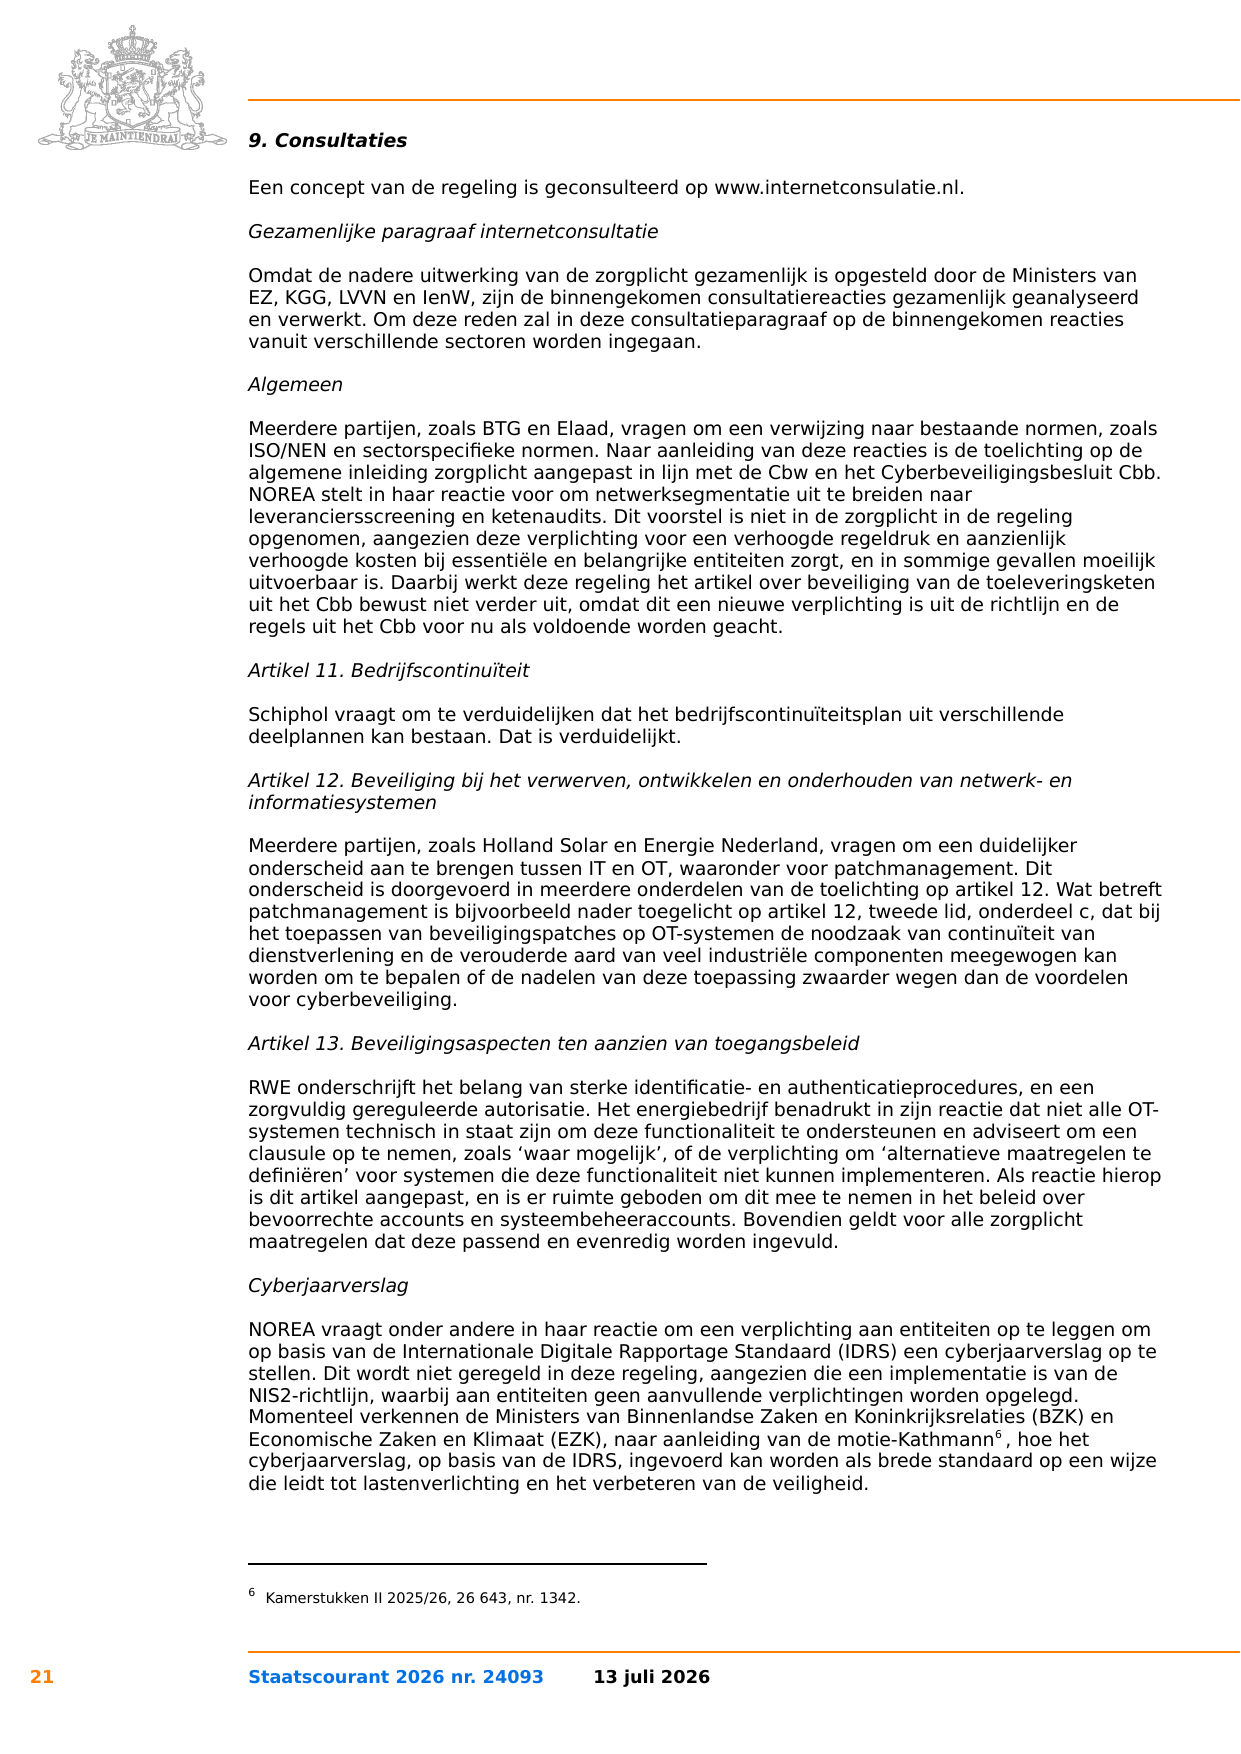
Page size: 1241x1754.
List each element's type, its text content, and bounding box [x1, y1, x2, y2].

text Schiphol vraagt om te verduidelijken dat het bedrijfscontinuïteitsplan uit verschillende deelplannen kan bestaan. Dat is verduidelijkt. [248, 704, 1163, 748]
subtitle Artikel 12. Beveiliging bij het verwerven, ontwikkelen en onderhouden van netwerk- en informatiesystemen [248, 769, 1163, 813]
text Meerdere partijen, zoals Holland Solar en Energie Nederland, vragen om een duidelijker onderscheid aan te brengen tussen IT en OT, waaronder voor patchmanagement. Dit onderscheid is doorgevoerd in meerdere onderdelen van de toelichting op artikel 12. Wat betreft patchmanagement is bijvoorbeeld nader toegelicht op artikel 12, tweede lid, onderdeel c, dat bij het toepassen van beveiligingspatches op OT-systemen de noodzaak van continuïteit van dienstverlening en de verouderde aard van veel industriële componenten meegewogen kan worden om te bepalen of de nadelen van deze toepassing zwaarder wegen dan de voordelen voor cyberbeveiliging. [248, 835, 1163, 1011]
text Een concept van de regeling is geconsulteerd op www.internetconsulatie.nl. [248, 177, 1163, 199]
text Kamerstukken II 2025/26, 26 643, nr. 1342. [248, 1586, 1163, 1608]
subtitle Cyberjaarverslag [248, 1275, 1163, 1297]
subtitle 9. Consultaties [248, 130, 1163, 152]
subtitle Algemeen [248, 374, 1163, 396]
text NOREA vraagt onder andere in haar reactie om een verplichting aan entiteiten op te leggen om op basis van de Internationale Digitale Rapportage Standaard (IDRS) een cyberjaarverslag op te stellen. Dit wordt niet geregeld in deze regeling, aangezien die een implementatie is van de NIS2-richtlijn, waarbij aan entiteiten geen aanvullende verplichtingen worden opgelegd. Momenteel verkennen de Ministers van Binnenlandse Zaken en Koninkrijksrelaties (BZK) en Economische Zaken en Klimaat (EZK), naar aanleiding van de motie-Kathmann, hoe het cyberjaarverslag, op basis van de IDRS, ingevoerd kan worden als brede standaard op een wijze die leidt tot lastenverlichting en het verbeteren van de veiligheid. [248, 1318, 1163, 1494]
text Meerdere partijen, zoals BTG en Elaad, vragen om een verwijzing naar bestaande normen, zoals ISO/NEN en sectorspecifieke normen. Naar aanleiding van deze reacties is de toelichting op de algemene inleiding zorgplicht aangepast in lijn met de Cbw en het Cyberbeveiligingsbesluit Cbb. [248, 418, 1163, 484]
text NOREA stelt in haar reactie voor om netwerksegmentatie uit te breiden naar leveranciersscreening en ketenaudits. Dit voorstel is niet in de zorgplicht in de regeling opgenomen, aangezien deze verplichting voor een verhoogde regeldruk en aanzienlijk verhoogde kosten bij essentiële en belangrijke entiteiten zorgt, en in sommige gevallen moeilijk uitvoerbaar is. Daarbij werkt deze regeling het artikel over beveiliging van de toeleveringsketen uit het Cbb bewust niet verder uit, omdat dit een nieuwe verplichting is uit de richtlijn en de regels uit het Cbb voor nu als voldoende worden geacht. [248, 484, 1163, 638]
picture [38, 25, 227, 150]
subtitle Artikel 13. Beveiligingsaspecten ten aanzien van toegangsbeleid [248, 1033, 1163, 1055]
subtitle Gezamenlijke paragraaf internetconsultatie [248, 221, 1163, 243]
text RWE onderschrijft het belang van sterke identificatie- en authenticatieprocedures, en een zorgvuldig gereguleerde autorisatie. Het energiebedrijf benadrukt in zijn reactie dat niet alle OT-systemen technisch in staat zijn om deze functionaliteit te ondersteunen en adviseert om een clausule op te nemen, zoals ‘waar mogelijk’, of de verplichting om ‘alternatieve maatregelen te definiëren’ voor systemen die deze functionaliteit niet kunnen implementeren. Als reactie hierop is dit artikel aangepast, en is er ruimte geboden om dit mee te nemen in het beleid over bevoorrechte accounts en systeembeheeraccounts. Bovendien geldt voor alle zorgplicht maatregelen dat deze passend en evenredig worden ingevuld. [248, 1077, 1163, 1253]
subtitle Artikel 11. Bedrijfscontinuïteit [248, 660, 1163, 682]
text Omdat de nadere uitwerking van de zorgplicht gezamenlijk is opgesteld door de Ministers van EZ, KGG, LVVN en IenW, zijn de binnengekomen consultatiereacties gezamenlijk geanalyseerd en verwerkt. Om deze reden zal in deze consultatieparagraaf op de binnengekomen reacties vanuit verschillende sectoren worden ingegaan. [248, 264, 1163, 352]
